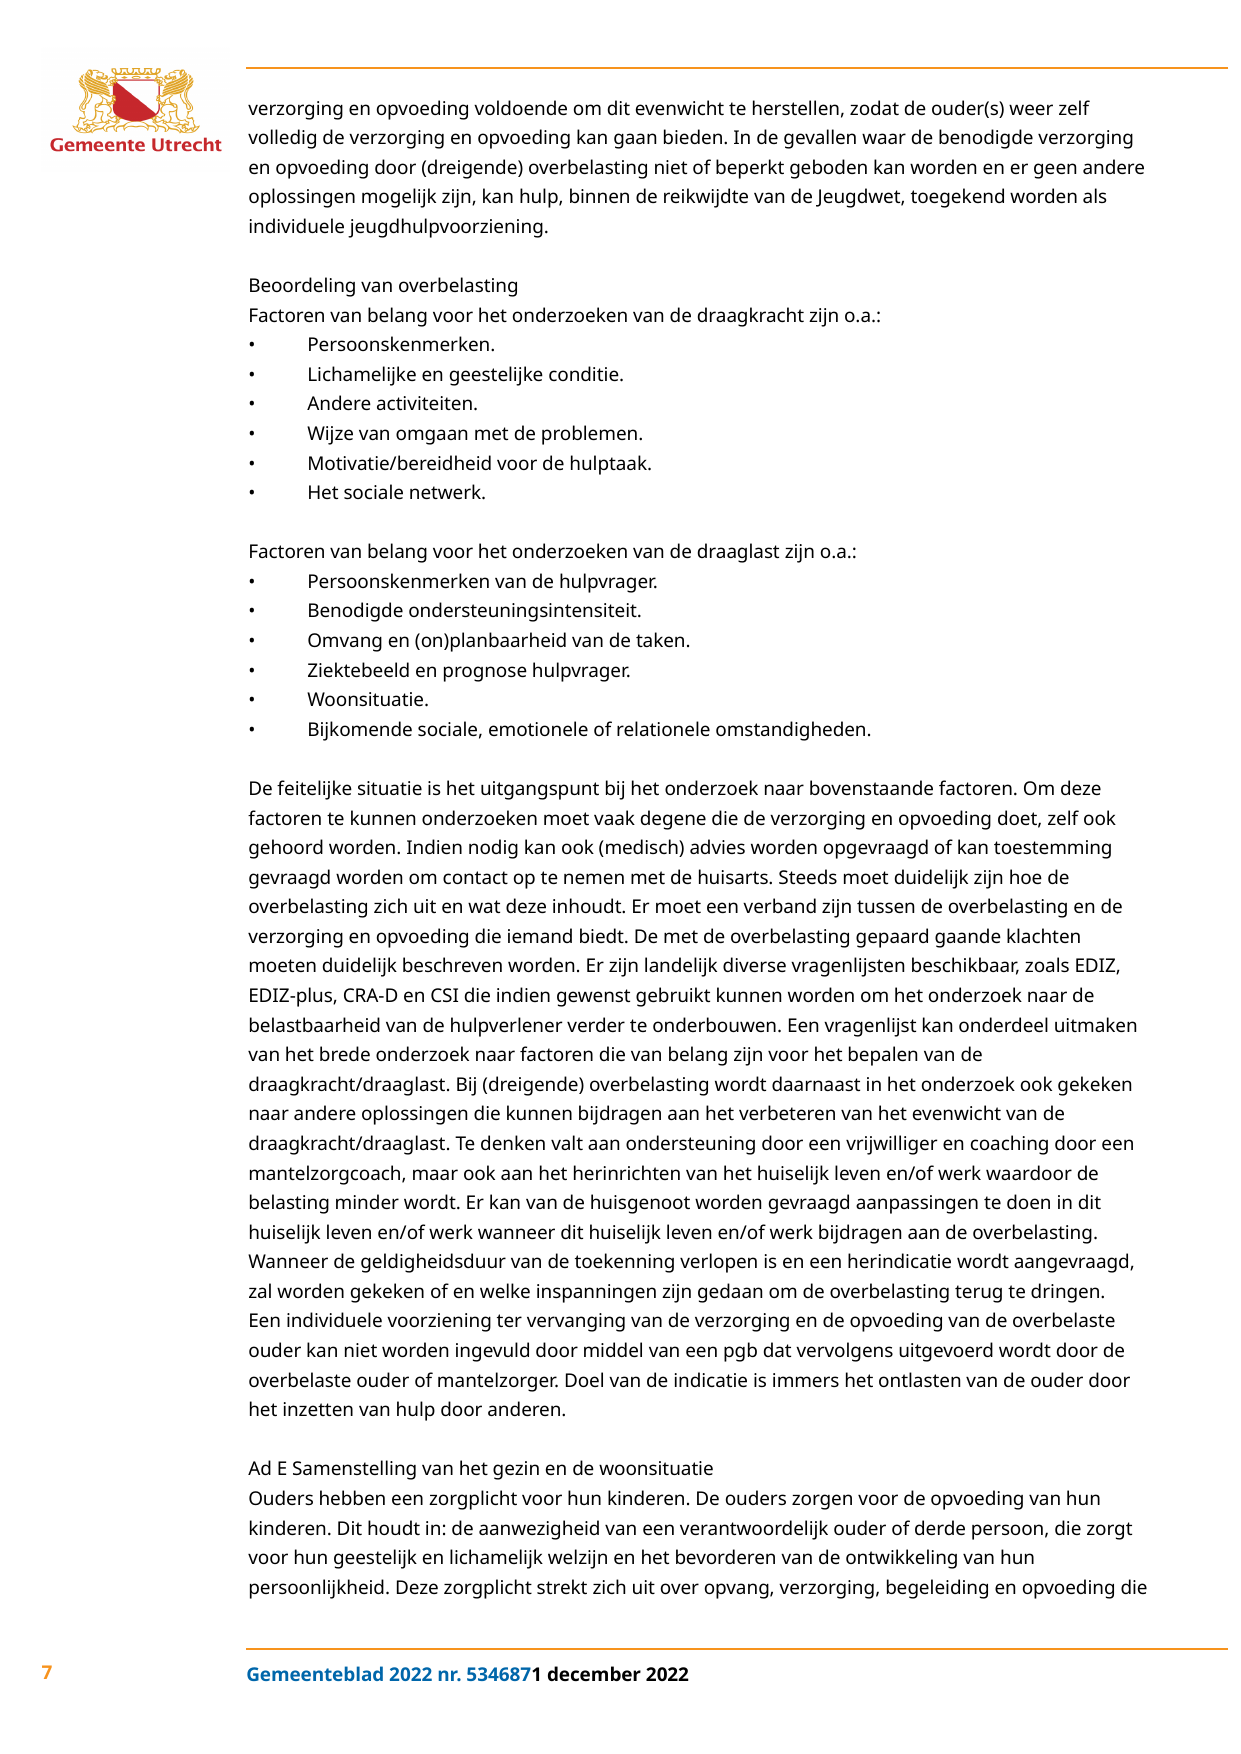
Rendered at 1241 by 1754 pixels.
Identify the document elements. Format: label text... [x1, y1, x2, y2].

list Het sociale netwerk. [248, 479, 1152, 505]
list Motivatie/bereidheid voor de hulptaak. [248, 450, 1152, 476]
list Lichamelijke en geestelijke conditie. [248, 361, 1152, 387]
text Factoren van belang voor het onderzoeken van de draagkracht zijn o.a.: [248, 302, 1152, 328]
text Een individuele voorziening ter vervanging van de verzorging en de opvoeding van de overbelaste ouder kan niet worden ingevuld door middel van een pgb dat vervolgens uitgevoerd wordt door de overbelaste ouder of mantelzorger. Doel van de indicatie is immers het ontlasten van de ouder door het inzetten van hulp door anderen. [248, 1308, 1152, 1422]
text verzorging en opvoeding voldoende om dit evenwicht te herstellen, zodat de ouder(s) weer zelf volledig de verzorging en opvoeding kan gaan bieden. In de gevallen waar de benodigde verzorging en opvoeding door (dreigende) overbelasting niet of beperkt geboden kan worden en er geen andere oplossingen mogelijk zijn, kan hulp, binnen de reikwijdte van de Jeugdwet, toegekend worden als individuele jeugdhulpvoorziening. [248, 95, 1152, 239]
list Persoonskenmerken van de hulpvrager. [248, 568, 1152, 594]
list Andere activiteiten. [248, 391, 1152, 416]
text Factoren van belang voor het onderzoeken van de draaglast zijn o.a.: [248, 538, 1152, 564]
text Ouders hebben een zorgplicht voor hun kinderen. De ouders zorgen voor de opvoeding van hun kinderen. Dit houdt in: de aanwezigheid van een verantwoordelijk ouder of derde persoon, die zorgt voor hun geestelijk en lichamelijk welzijn en het bevorderen van de ontwikkeling van hun persoonlijkheid. Deze zorgplicht strekt zich uit over opvang, verzorging, begeleiding en opvoeding die [248, 1485, 1152, 1600]
list Woonsituatie. [248, 686, 1152, 712]
list Ziektebeeld en prognose hulpvrager. [248, 657, 1152, 683]
text Beoordeling van overbelasting [248, 272, 1152, 298]
list Wijze van omgaan met de problemen. [248, 420, 1152, 446]
text Ad E Samenstelling van het gezin en de woonsituatie [248, 1456, 1152, 1481]
list Persoonskenmerken. [248, 331, 1152, 357]
picture [41, 47, 231, 172]
list Omvang en (on)planbaarheid van de taken. [248, 627, 1152, 653]
list Benodigde ondersteuningsintensiteit. [248, 598, 1152, 623]
text De feitelijke situatie is het uitgangspunt bij het onderzoek naar bovenstaande factoren. Om deze factoren te kunnen onderzoeken moet vaak degene die de verzorging en opvoeding doet, zelf ook gehoord worden. Indien nodig kan ook (medisch) advies worden opgevraagd of kan toestemming gevraagd worden om contact op te nemen met de huisarts. Steeds moet duidelijk zijn hoe de overbelasting zich uit en wat deze inhoudt. Er moet een verband zijn tussen de overbelasting en de verzorging en opvoeding die iemand biedt. De met de overbelasting gepaard gaande klachten moeten duidelijk beschreven worden. Er zijn landelijk diverse vragenlijsten beschikbaar, zoals EDIZ, EDIZ-plus, CRA-D en CSI die indien gewenst gebruikt kunnen worden om het onderzoek naar de belastbaarheid van de hulpverlener verder te onderbouwen. Een vragenlijst kan onderdeel uitmaken van het brede onderzoek naar factoren die van belang zijn voor het bepalen van de draagkracht/draaglast. Bij (dreigende) overbelasting wordt daarnaast in het onderzoek ook gekeken naar andere oplossingen die kunnen bijdragen aan het verbeteren van het evenwicht van de draagkracht/draaglast. Te denken valt aan ondersteuning door een vrijwilliger en coaching door een mantelzorgcoach, maar ook aan het herinrichten van het huiselijk leven en/of werk waardoor de belasting minder wordt. Er kan van de huisgenoot worden gevraagd aanpassingen te doen in dit huiselijk leven en/of werk wanneer dit huiselijk leven en/of werk bijdragen aan de overbelasting. Wanneer de geldigheidsduur van de toekenning verlopen is en een herindicatie wordt aangevraagd, zal worden gekeken of en welke inspanningen zijn gedaan om de overbelasting terug te dringen. [248, 775, 1152, 1304]
list Bijkomende sociale, emotionele of relationele omstandigheden. [248, 716, 1152, 742]
